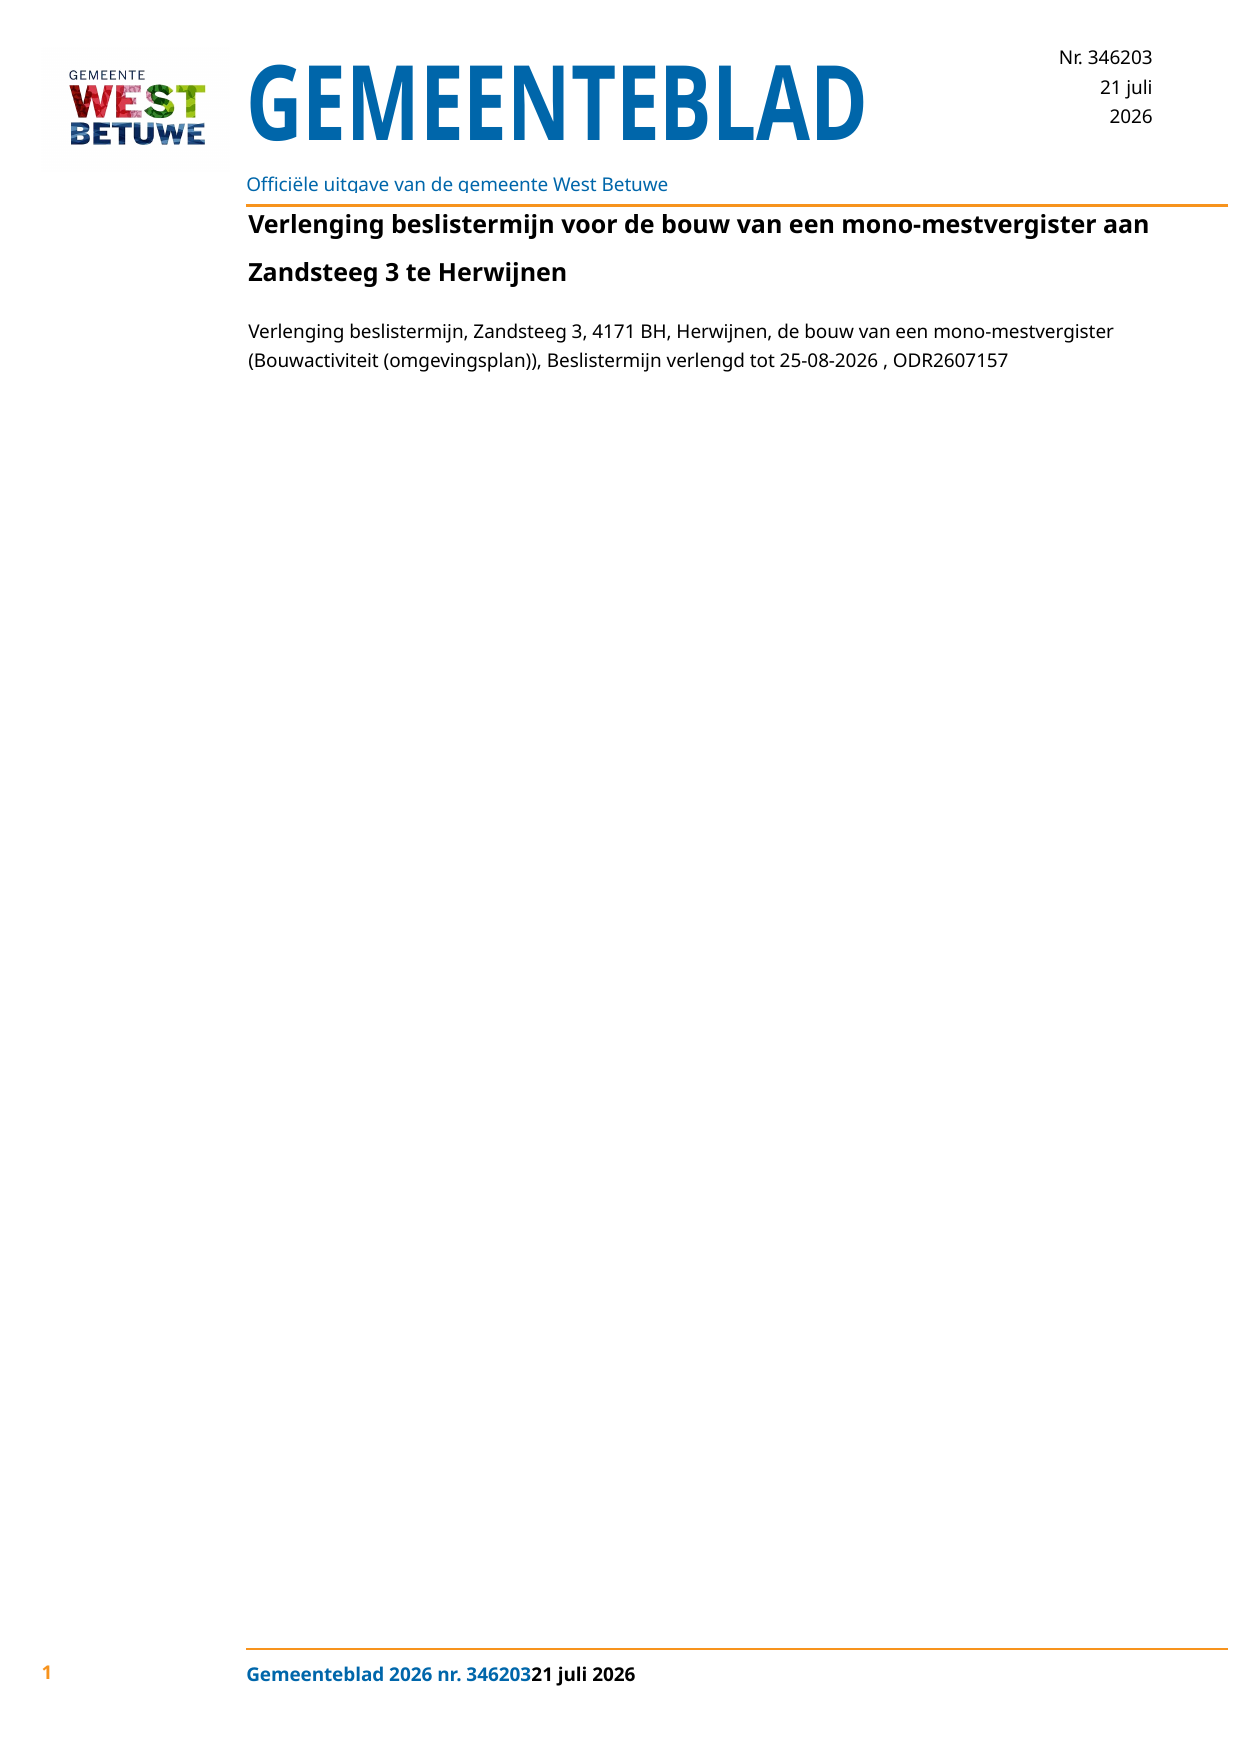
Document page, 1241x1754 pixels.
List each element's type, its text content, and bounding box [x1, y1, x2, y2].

picture [41, 47, 231, 172]
text Verlenging beslistermijn, Zandsteeg 3, 4171 BH, Herwijnen, de bouw van een mono-mestvergister (Bouwactiviteit (omgevingsplan)), Beslistermijn verlengd tot 25-08-2026 , ODR2607157 [248, 318, 1152, 373]
text Verlenging beslistermijn voor de bouw van een mono-mestvergister aan Zandsteeg 3 te Herwijnen [248, 207, 1152, 288]
